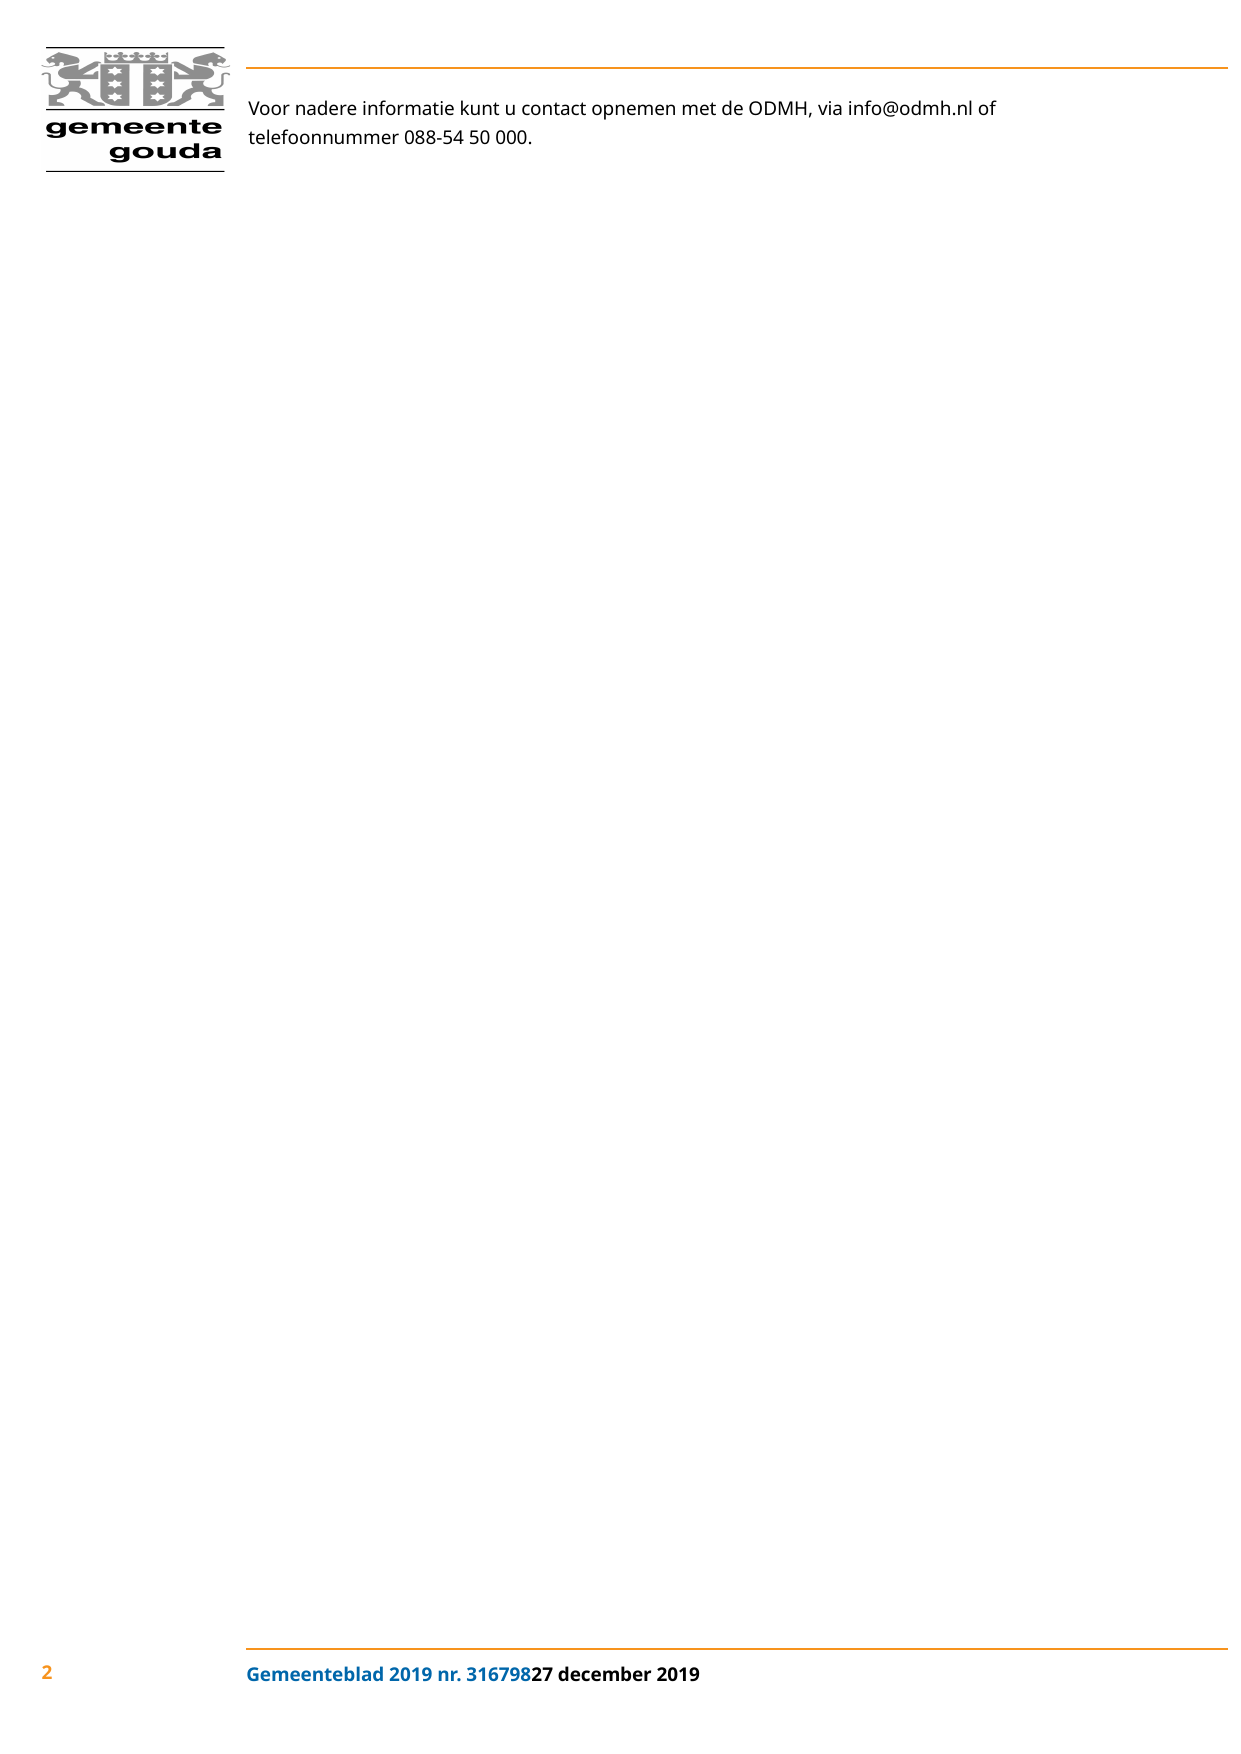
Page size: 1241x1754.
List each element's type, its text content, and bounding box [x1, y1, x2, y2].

text Voor nadere informatie kunt u contact opnemen met de ODMH, via info@odmh.nl of telefoonnummer 088-54 50 000. [248, 95, 1152, 150]
picture [41, 47, 231, 172]
